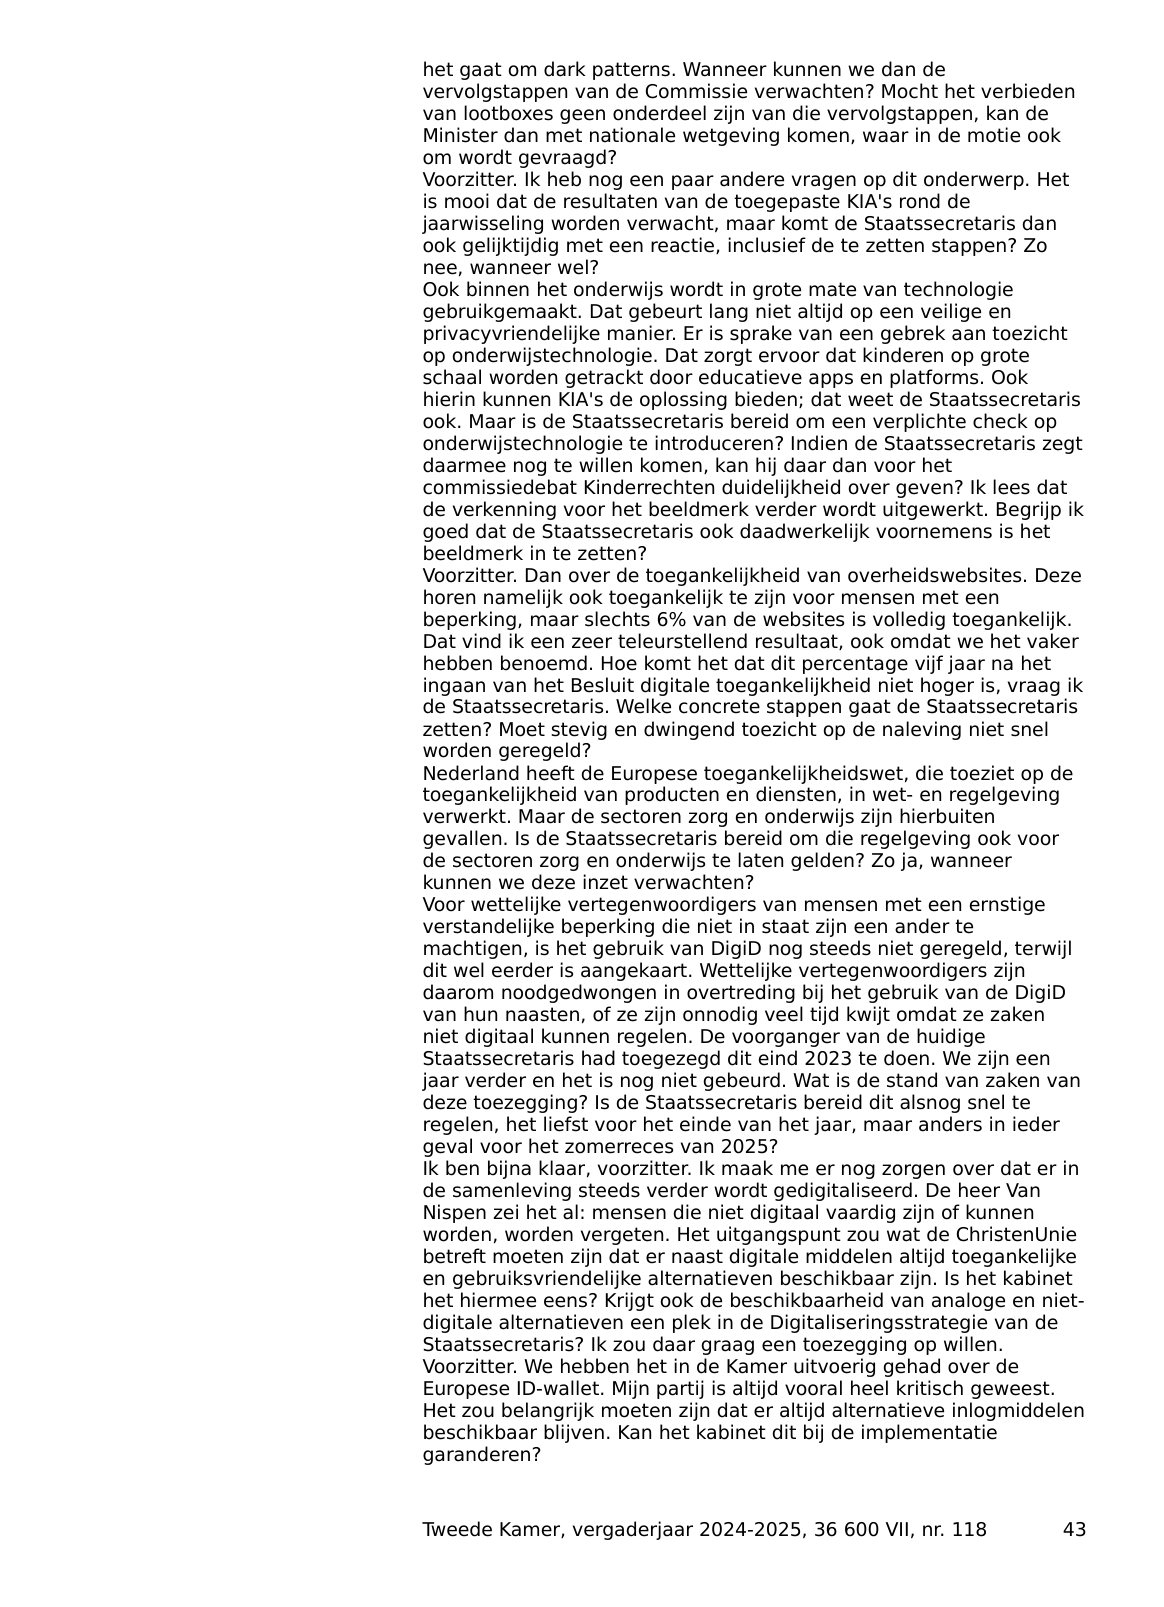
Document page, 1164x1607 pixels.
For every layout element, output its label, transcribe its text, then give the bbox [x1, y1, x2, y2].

text Nederland heeft de Europese toegankelijkheidswet, die toeziet op de toegankelijkheid van producten en diensten, in wet- en regelgeving verwerkt. Maar de sectoren zorg en onderwijs zijn hierbuiten gevallen. Is de Staatssecretaris bereid om die regelgeving ook voor de sectoren zorg en onderwijs te laten gelden? Zo ja, wanneer kunnen we deze inzet verwachten? [422, 762, 1087, 894]
text het gaat om dark patterns. Wanneer kunnen we dan de vervolgstappen van de Commissie verwachten? Mocht het verbieden van lootboxes geen onderdeel zijn van die vervolgstappen, kan de Minister dan met nationale wetgeving komen, waar in de motie ook om wordt gevraagd? [422, 59, 1087, 169]
text Voorzitter. Dan over de toegankelijkheid van overheidswebsites. Deze horen namelijk ook toegankelijk te zijn voor mensen met een beperking, maar slechts 6% van de websites is volledig toegankelijk. Dat vind ik een zeer teleurstellend resultaat, ook omdat we het vaker hebben benoemd. Hoe komt het dat dit percentage vijf jaar na het ingaan van het Besluit digitale toegankelijkheid niet hoger is, vraag ik de Staatssecretaris. Welke concrete stappen gaat de Staatssecretaris zetten? Moet stevig en dwingend toezicht op de naleving niet snel worden geregeld? [422, 564, 1087, 762]
text Ik ben bijna klaar, voorzitter. Ik maak me er nog zorgen over dat er in de samenleving steeds verder wordt gedigitaliseerd. De heer Van Nispen zei het al: mensen die niet digitaal vaardig zijn of kunnen worden, worden vergeten. Het uitgangspunt zou wat de ChristenUnie betreft moeten zijn dat er naast digitale middelen altijd toegankelijke en gebruiksvriendelijke alternatieven beschikbaar zijn. Is het kabinet het hiermee eens? Krijgt ook de beschikbaarheid van analoge en niet-digitale alternatieven een plek in de Digitaliseringsstrategie van de Staatssecretaris? Ik zou daar graag een toezegging op willen. [422, 1158, 1087, 1356]
text Voorzitter. Ik heb nog een paar andere vragen op dit onderwerp. Het is mooi dat de resultaten van de toegepaste KIA's rond de jaarwisseling worden verwacht, maar komt de Staatssecretaris dan ook gelijktijdig met een reactie, inclusief de te zetten stappen? Zo nee, wanneer wel? [422, 169, 1087, 279]
text Voorzitter. We hebben het in de Kamer uitvoerig gehad over de Europese ID-wallet. Mijn partij is altijd vooral heel kritisch geweest. Het zou belangrijk moeten zijn dat er altijd alternatieve inlogmiddelen beschikbaar blijven. Kan het kabinet dit bij de implementatie garanderen? [422, 1356, 1087, 1466]
text Voor wettelijke vertegenwoordigers van mensen met een ernstige verstandelijke beperking die niet in staat zijn een ander te machtigen, is het gebruik van DigiD nog steeds niet geregeld, terwijl dit wel eerder is aangekaart. Wettelijke vertegenwoordigers zijn daarom noodgedwongen in overtreding bij het gebruik van de DigiD van hun naasten, of ze zijn onnodig veel tijd kwijt omdat ze zaken niet digitaal kunnen regelen. De voorganger van de huidige Staatssecretaris had toegezegd dit eind 2023 te doen. We zijn een jaar verder en het is nog niet gebeurd. Wat is de stand van zaken van deze toezegging? Is de Staatssecretaris bereid dit alsnog snel te regelen, het liefst voor het einde van het jaar, maar anders in ieder geval voor het zomerreces van 2025? [422, 894, 1087, 1158]
text Ook binnen het onderwijs wordt in grote mate van technologie gebruikgemaakt. Dat gebeurt lang niet altijd op een veilige en privacyvriendelijke manier. Er is sprake van een gebrek aan toezicht op onderwijstechnologie. Dat zorgt ervoor dat kinderen op grote schaal worden getrackt door educatieve apps en platforms. Ook hierin kunnen KIA's de oplossing bieden; dat weet de Staatssecretaris ook. Maar is de Staatssecretaris bereid om een verplichte check op onderwijstechnologie te introduceren? Indien de Staatssecretaris zegt daarmee nog te willen komen, kan hij daar dan voor het commissiedebat Kinderrechten duidelijkheid over geven? Ik lees dat de verkenning voor het beeldmerk verder wordt uitgewerkt. Begrijp ik goed dat de Staatssecretaris ook daadwerkelijk voornemens is het beeldmerk in te zetten? [422, 279, 1087, 564]
